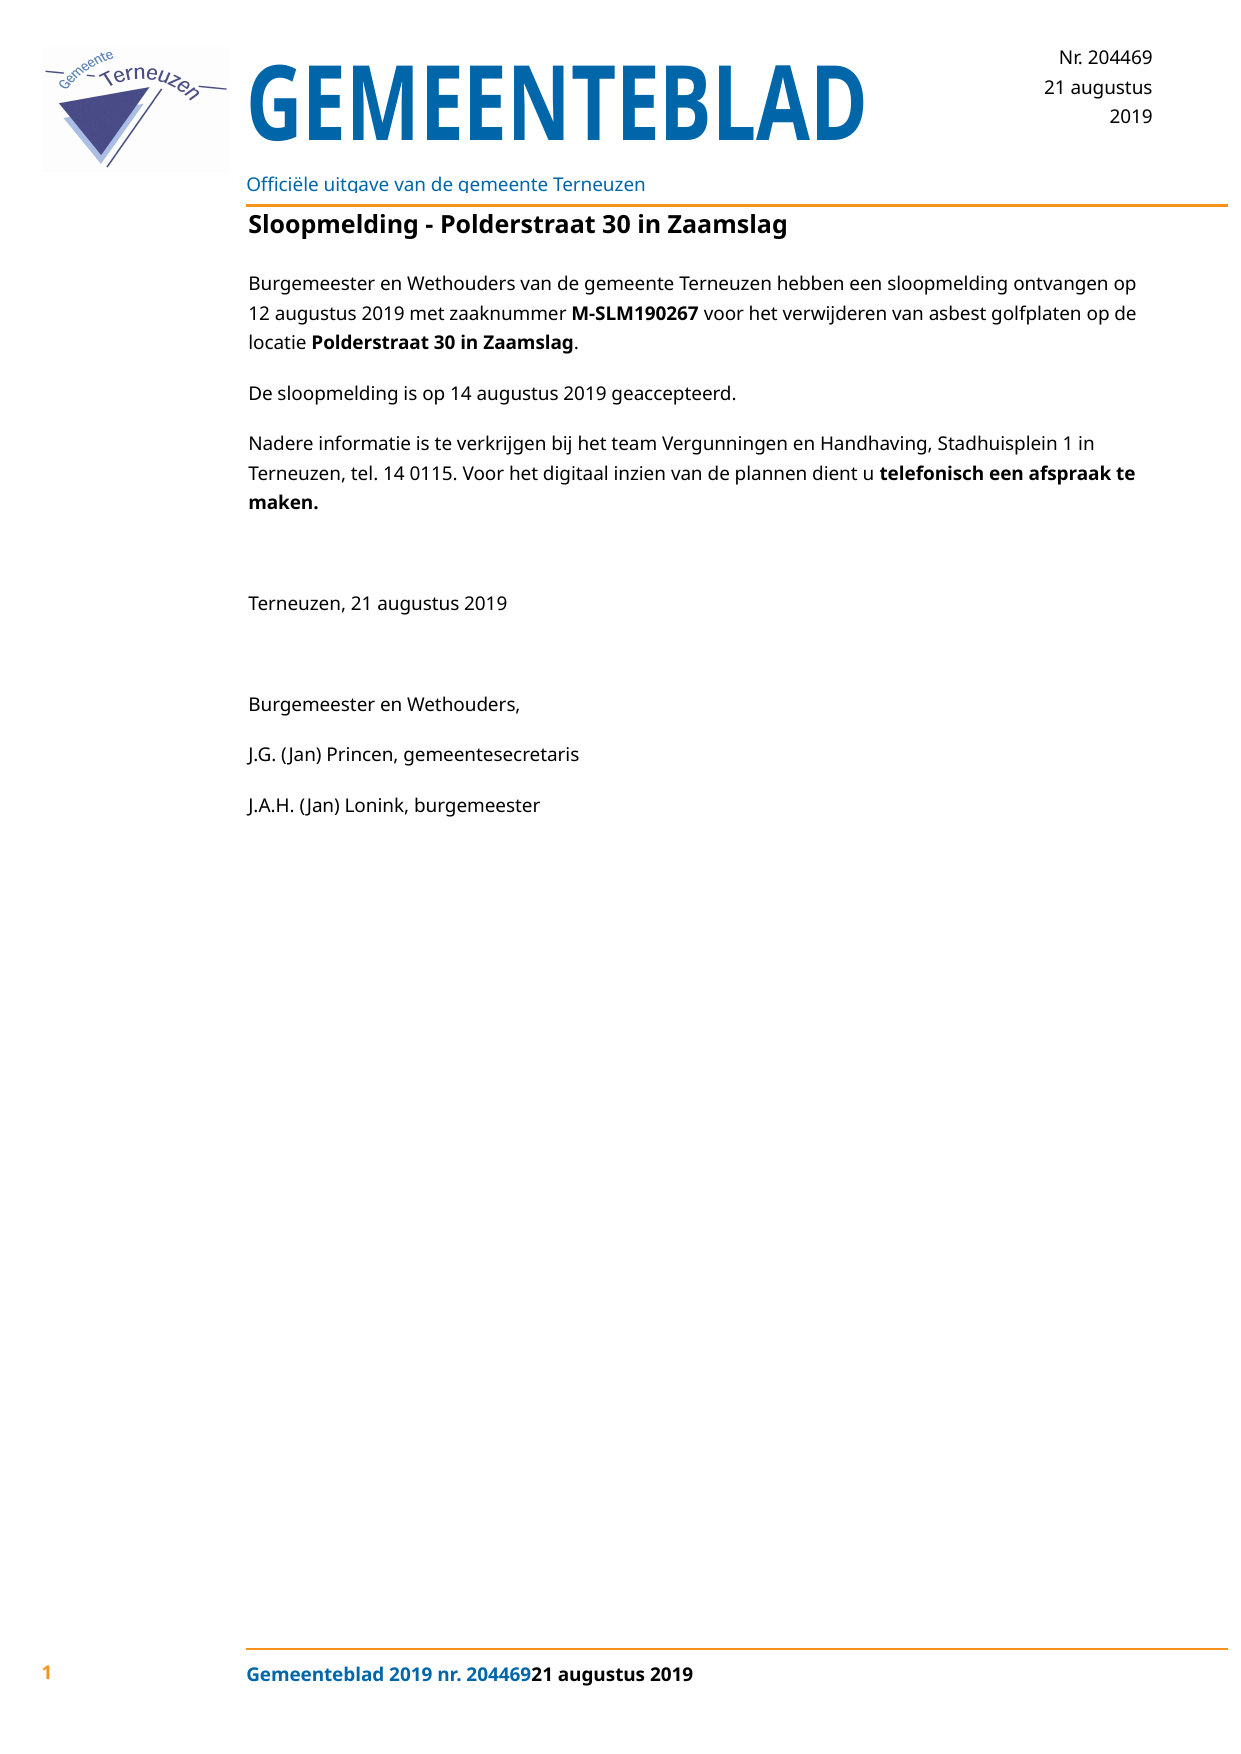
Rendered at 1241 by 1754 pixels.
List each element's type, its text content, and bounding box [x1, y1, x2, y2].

text De sloopmelding is op 14 augustus 2019 geaccepteerd. [248, 380, 1152, 406]
text Nadere informatie is te verkrijgen bij het team Vergunningen en Handhaving, Stadhuisplein 1 in Terneuzen, tel. 14 0115. Voor het digitaal inzien van de plannen dient u telefonisch een afspraak te maken. [248, 430, 1152, 515]
picture [41, 47, 231, 172]
text Burgemeester en Wethouders, [248, 691, 1152, 717]
text Burgemeester en Wethouders van de gemeente Terneuzen hebben een sloopmelding ontvangen op 12 augustus 2019 met zaaknummer M-SLM190267 voor het verwijderen van asbest golfplaten op de locatie Polderstraat 30 in Zaamslag. [248, 270, 1152, 355]
text J.A.H. (Jan) Lonink, burgemeester [248, 792, 1152, 818]
text Terneuzen, 21 augustus 2019 [248, 590, 1152, 616]
text Sloopmelding - Polderstraat 30 in Zaamslag [248, 207, 1152, 241]
text J.G. (Jan) Princen, gemeentesecretaris [248, 742, 1152, 767]
